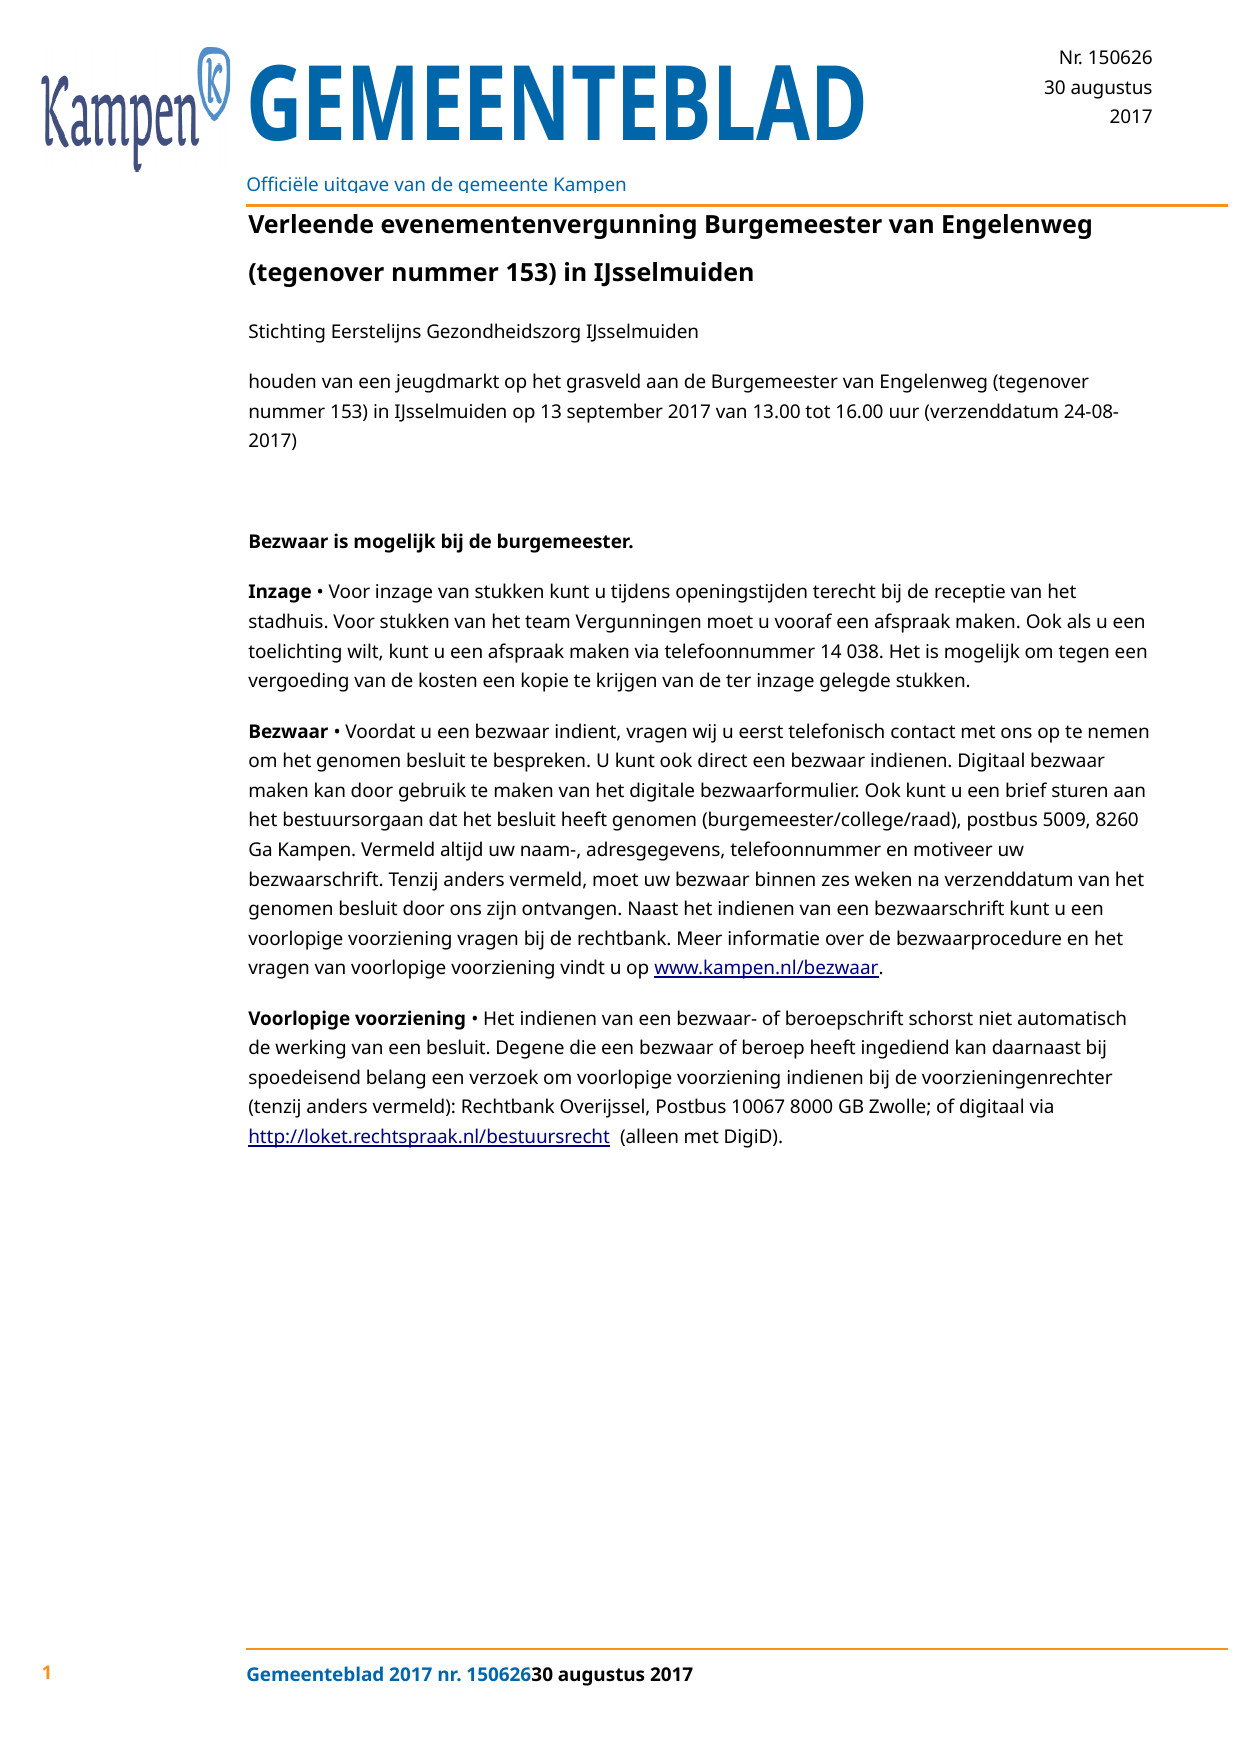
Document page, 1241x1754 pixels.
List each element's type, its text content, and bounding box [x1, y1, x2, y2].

picture [41, 47, 231, 172]
text Stichting Eerstelijns Gezondheidszorg IJsselmuiden [248, 318, 1152, 344]
text Inzage • Voor inzage van stukken kunt u tijdens openingstijden terecht bij de receptie van het stadhuis. Voor stukken van het team Vergunningen moet u vooraf een afspraak maken. Ook als u een toelichting wilt, kunt u een afspraak maken via telefoonnummer 14 038. Het is mogelijk om tegen een vergoeding van de kosten een kopie te krijgen van de ter inzage gelegde stukken. [248, 579, 1152, 693]
text Bezwaar • Voordat u een bezwaar indient, vragen wij u eerst telefonisch contact met ons op te nemen om het genomen besluit te bespreken. U kunt ook direct een bezwaar indienen. Digitaal bezwaar maken kan door gebruik te maken van het digitale bezwaarformulier. Ook kunt u een brief sturen aan het bestuursorgaan dat het besluit heeft genomen (burgemeester/college/raad), postbus 5009, 8260 Ga Kampen. Vermeld altijd uw naam-, adresgegevens, telefoonnummer en motiveer uw bezwaarschrift. Tenzij anders vermeld, moet uw bezwaar binnen zes weken na verzenddatum van het genomen besluit door ons zijn ontvangen. Naast het indienen van een bezwaarschrift kunt u een voorlopige voorziening vragen bij de rechtbank. Meer informatie over de bezwaarprocedure en het vragen van voorlopige voorziening vindt u op www.kampen.nl/bezwaar. [248, 718, 1152, 980]
text Bezwaar is mogelijk bij de burgemeester. [248, 528, 1152, 554]
text houden van een jeugdmarkt op het grasveld aan de Burgemeester van Engelenweg (tegenover nummer 153) in IJsselmuiden op 13 september 2017 van 13.00 tot 16.00 uur (verzenddatum 24-08-2017) [248, 368, 1152, 453]
text Verleende evenementenvergunning Burgemeester van Engelenweg (tegenover nummer 153) in IJsselmuiden [248, 207, 1152, 288]
text Voorlopige voorziening • Het indienen van een bezwaar- of beroepschrift schorst niet automatisch de werking van een besluit. Degene die een bezwaar of beroep heeft ingediend kan daarnaast bij spoedeisend belang een verzoek om voorlopige voorziening indienen bij de voorzieningenrechter (tenzij anders vermeld): Rechtbank Overijssel, Postbus 10067 8000 GB Zwolle; of digitaal via http://loket.rechtspraak.nl/bestuursrecht (alleen met DigiD). [248, 1005, 1152, 1149]
